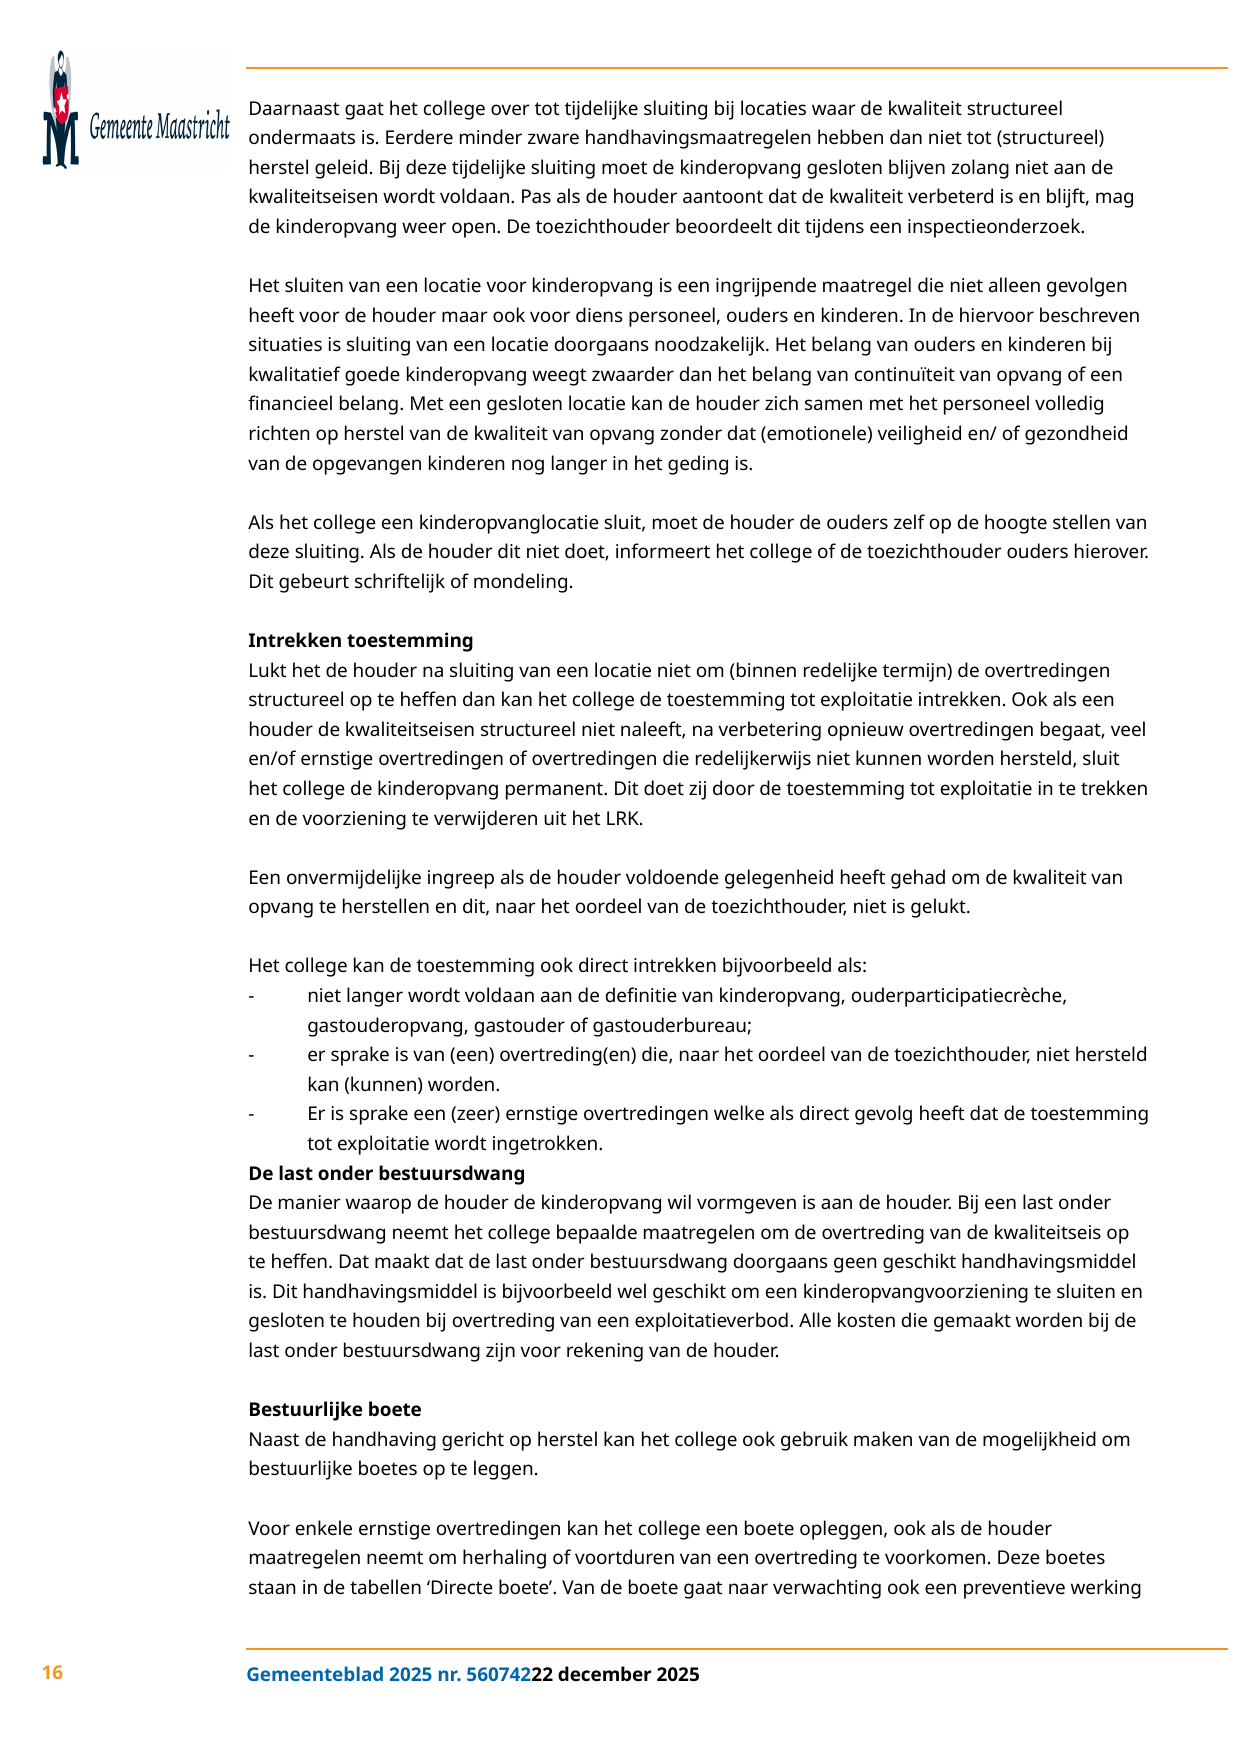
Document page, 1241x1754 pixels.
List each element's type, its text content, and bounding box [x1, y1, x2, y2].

text Bestuurlijke boete [248, 1396, 1152, 1422]
text De last onder bestuursdwang [248, 1160, 1152, 1186]
text Daarnaast gaat het college over tot tijdelijke sluiting bij locaties waar de kwaliteit structureel ondermaats is. Eerdere minder zware handhavingsmaatregelen hebben dan niet tot (structureel) herstel geleid. Bij deze tijdelijke sluiting moet de kinderopvang gesloten blijven zolang niet aan de kwaliteitseisen wordt voldaan. Pas als de houder aantoont dat de kwaliteit verbeterd is en blijft, mag de kinderopvang weer open. De toezichthouder beoordeelt dit tijdens een inspectieonderzoek. [248, 95, 1152, 239]
picture [41, 47, 231, 172]
text Als het college een kinderopvanglocatie sluit, moet de houder de ouders zelf op de hoogte stellen van deze sluiting. Als de houder dit niet doet, informeert het college of de toezichthouder ouders hierover. Dit gebeurt schriftelijk of mondeling. [248, 509, 1152, 594]
text Het college kan de toestemming ook direct intrekken bijvoorbeeld als: [248, 953, 1152, 978]
text Voor enkele ernstige overtredingen kan het college een boete opleggen, ook als de houder maatregelen neemt om herhaling of voortduren van een overtreding te voorkomen. Deze boetes staan in de tabellen ‘Directe boete’. Van de boete gaat naar verwachting ook een preventieve werking [248, 1515, 1152, 1600]
list Er is sprake een (zeer) ernstige overtredingen welke als direct gevolg heeft dat de toestemming tot exploitatie wordt ingetrokken. [248, 1101, 1152, 1156]
text Naast de handhaving gericht op herstel kan het college ook gebruik maken van de mogelijkheid om bestuurlijke boetes op te leggen. [248, 1426, 1152, 1481]
list er sprake is van (een) overtreding(en) die, naar het oordeel van de toezichthouder, niet hersteld kan (kunnen) worden. [248, 1041, 1152, 1097]
text Het sluiten van een locatie voor kinderopvang is een ingrijpende maatregel die niet alleen gevolgen heeft voor de houder maar ook voor diens personeel, ouders en kinderen. In de hiervoor beschreven situaties is sluiting van een locatie doorgaans noodzakelijk. Het belang van ouders en kinderen bij kwalitatief goede kinderopvang weegt zwaarder dan het belang van continuïteit van opvang of een financieel belang. Met een gesloten locatie kan de houder zich samen met het personeel volledig richten op herstel van de kwaliteit van opvang zonder dat (emotionele) veiligheid en/ of gezondheid van de opgevangen kinderen nog langer in het geding is. [248, 272, 1152, 476]
text Intrekken toestemming [248, 627, 1152, 653]
text De manier waarop de houder de kinderopvang wil vormgeven is aan de houder. Bij een last onder bestuursdwang neemt het college bepaalde maatregelen om de overtreding van de kwaliteitseis op te heffen. Dat maakt dat de last onder bestuursdwang doorgaans geen geschikt handhavingsmiddel is. Dit handhavingsmiddel is bijvoorbeeld wel geschikt om een kinderopvangvoorziening te sluiten en gesloten te houden bij overtreding van een exploitatieverbod. Alle kosten die gemaakt worden bij de last onder bestuursdwang zijn voor rekening van de houder. [248, 1189, 1152, 1363]
text Een onvermijdelijke ingreep als de houder voldoende gelegenheid heeft gehad om de kwaliteit van opvang te herstellen en dit, naar het oordeel van de toezichthouder, niet is gelukt. [248, 864, 1152, 919]
text Lukt het de houder na sluiting van een locatie niet om (binnen redelijke termijn) de overtredingen structureel op te heffen dan kan het college de toestemming tot exploitatie intrekken. Ook als een houder de kwaliteitseisen structureel niet naleeft, na verbetering opnieuw overtredingen begaat, veel en/of ernstige overtredingen of overtredingen die redelijkerwijs niet kunnen worden hersteld, sluit het college de kinderopvang permanent. Dit doet zij door de toestemming tot exploitatie in te trekken en de voorziening te verwijderen uit het LRK. [248, 657, 1152, 831]
list niet langer wordt voldaan aan de definitie van kinderopvang, ouderparticipatiecrèche, gastouderopvang, gastouder of gastouderbureau; [248, 982, 1152, 1038]
